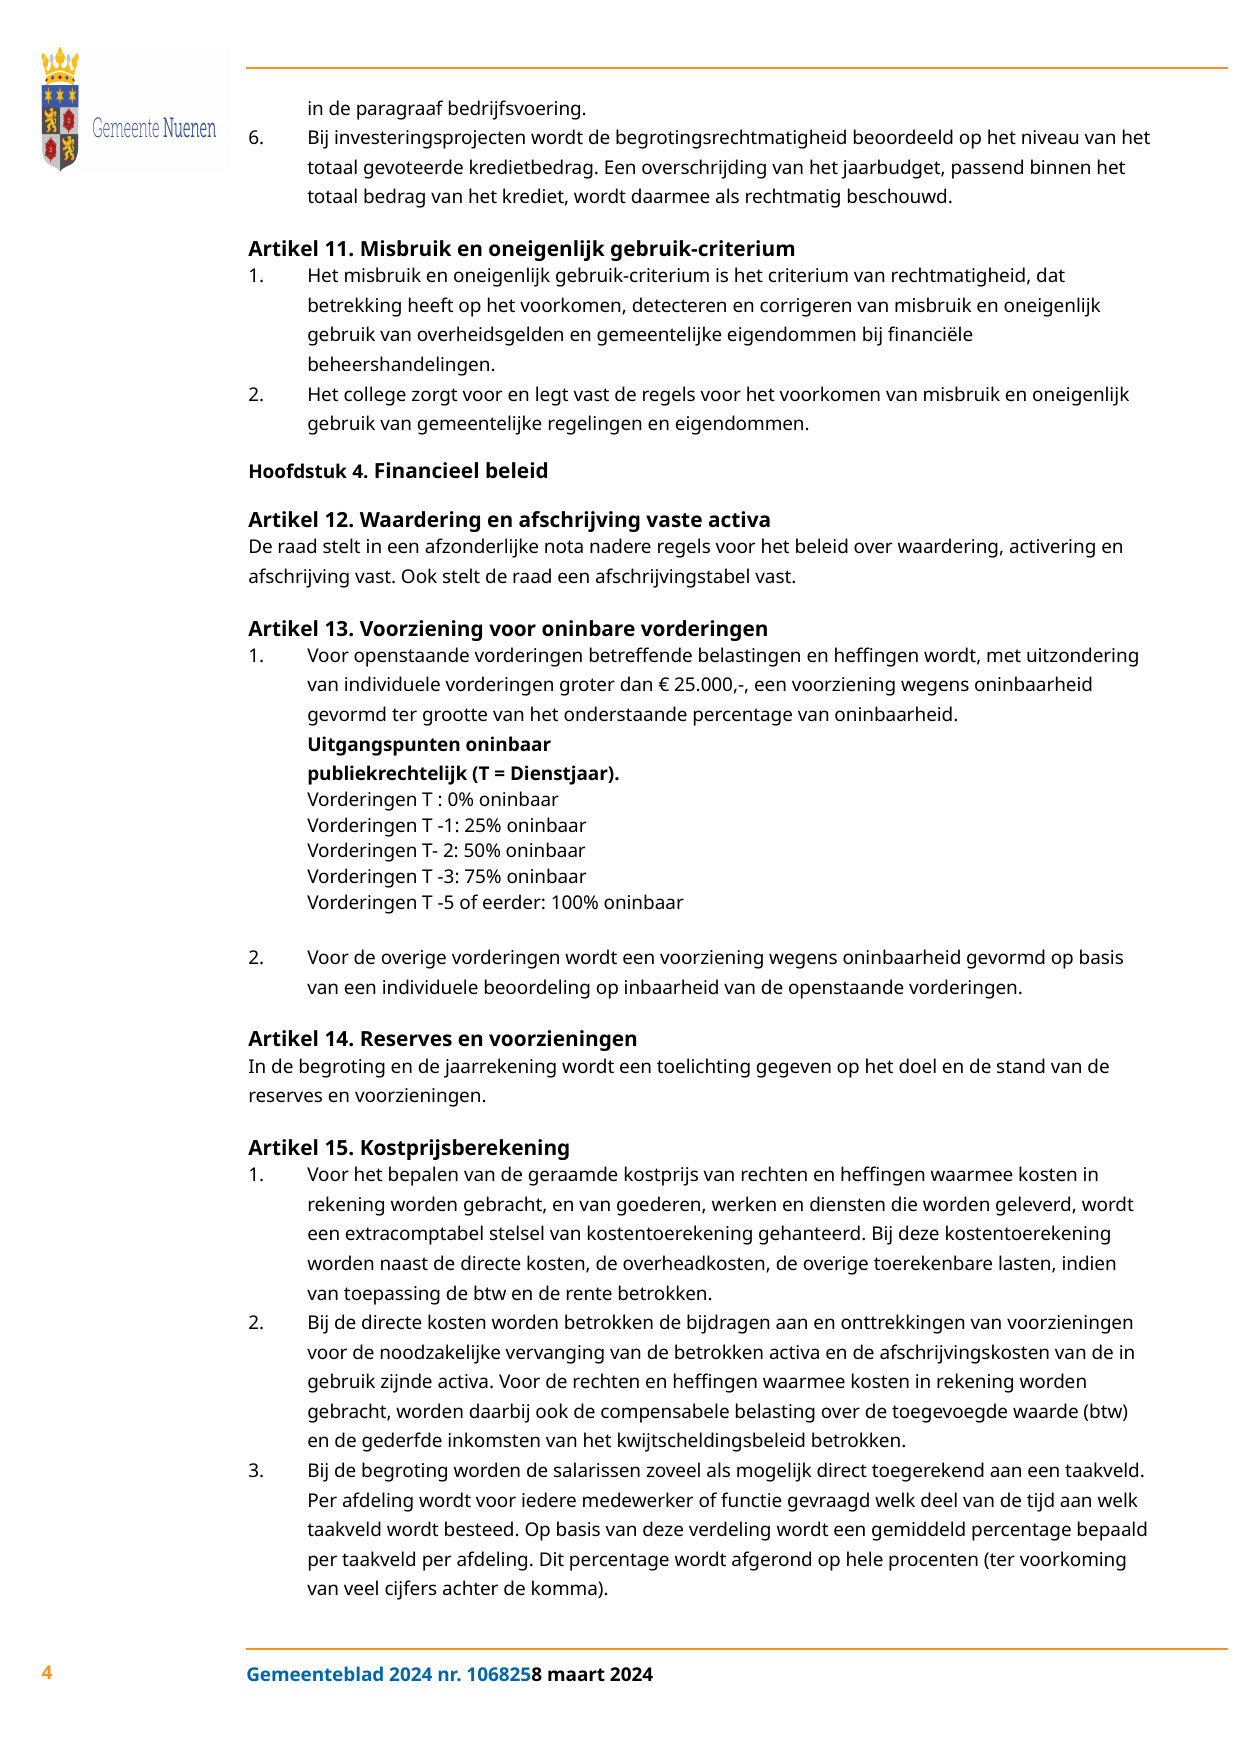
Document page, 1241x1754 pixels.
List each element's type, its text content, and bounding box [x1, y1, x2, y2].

text Artikel 12. Waardering en afschrijving vaste activa [248, 505, 1152, 534]
table_cell Vorderingen T -1: 25% oninbaar [307, 812, 1211, 838]
table_cell Vorderingen T -3: 75% oninbaar [307, 864, 1211, 889]
table_cell Vorderingen T -5 of eerder: 100% oninbaar [307, 889, 1211, 915]
list Voor het bepalen van de geraamde kostprijs van rechten en heffingen waarmee kosten in rekening worden gebracht, en van goederen, werken en diensten die worden geleverd, wordt een extracomptabel stelsel van kostentoerekening gehanteerd. Bij deze kostentoerekening worden naast de directe kosten, de overheadkosten, de overige toerekenbare lasten, indien van toepassing de btw en de rente betrokken. [248, 1161, 1152, 1306]
list in de paragraaf bedrijfsvoering. [248, 95, 1152, 121]
text In de begroting en de jaarrekening wordt een toelichting gegeven op het doel en de stand van de reserves en voorzieningen. [248, 1053, 1152, 1108]
text De raad stelt in een afzonderlijke nota nadere regels voor het beleid over waardering, activering en afschrijving vast. Ook stelt de raad een afschrijvingstabel vast. [248, 534, 1152, 589]
table_cell Vorderingen T : 0% oninbaar [307, 786, 1211, 812]
text Artikel 14. Reserves en voorzieningen [248, 1024, 1152, 1053]
list Bij de begroting worden de salarissen zoveel als mogelijk direct toegerekend aan een taakveld. Per afdeling wordt voor iedere medewerker of functie gevraagd welk deel van de tijd aan welk taakveld wordt besteed. Op basis van deze verdeling wordt een gemiddeld percentage bepaald per taakveld per afdeling. Dit percentage wordt afgerond op hele procenten (ter voorkoming van veel cijfers achter de komma). [248, 1457, 1152, 1601]
list Voor de overige vorderingen wordt een voorziening wegens oninbaarheid gevormd op basis van een individuele beoordeling op inbaarheid van de openstaande vorderingen. [248, 944, 1152, 1000]
text Artikel 11. Misbruik en oneigenlijk gebruik-criterium [248, 234, 1152, 262]
table_header Uitgangspunten oninbaar publiekrechtelijk (T = Dienstjaar). [307, 731, 1211, 786]
list Bij investeringsprojecten wordt de begrotingsrechtmatigheid beoordeeld op het niveau van het totaal gevoteerde kredietbedrag. Een overschrijding van het jaarbudget, passend binnen het totaal bedrag van het krediet, wordt daarmee als rechtmatig beschouwd. [248, 124, 1152, 209]
list Voor openstaande vorderingen betreffende belastingen en heffingen wordt, met uitzondering van individuele vorderingen groter dan € 25.000,-, een voorziening wegens oninbaarheid gevormd ter grootte van het onderstaande percentage van oninbaarheid. [248, 642, 1152, 727]
list Het college zorgt voor en legt vast de regels voor het voorkomen van misbruik en oneigenlijk gebruik van gemeentelijke regelingen en eigendommen. [248, 381, 1152, 436]
list Bij de directe kosten worden betrokken de bijdragen aan en onttrekkingen van voorzieningen voor de noodzakelijke vervanging van de betrokken activa en de afschrijvingskosten van de in gebruik zijnde activa. Voor de rechten en heffingen waarmee kosten in rekening worden gebracht, worden daarbij ook de compensabele belasting over de toegevoegde waarde (btw) en de gederfde inkomsten van het kwijtscheldingsbeleid betrokken. [248, 1309, 1152, 1453]
text Artikel 15. Kostprijsberekening [248, 1133, 1152, 1161]
text Hoofdstuk 4. Financieel beleid [248, 456, 1152, 484]
table_cell Vorderingen T- 2: 50% oninbaar [307, 838, 1211, 863]
list Het misbruik en oneigenlijk gebruik-criterium is het criterium van rechtmatigheid, dat betrekking heeft op het voorkomen, detecteren en corrigeren van misbruik en oneigenlijk gebruik van overheidsgelden en gemeentelijke eigendommen bij financiële beheershandelingen. [248, 262, 1152, 377]
text Artikel 13. Voorziening voor oninbare vorderingen [248, 614, 1152, 642]
picture [41, 47, 231, 172]
